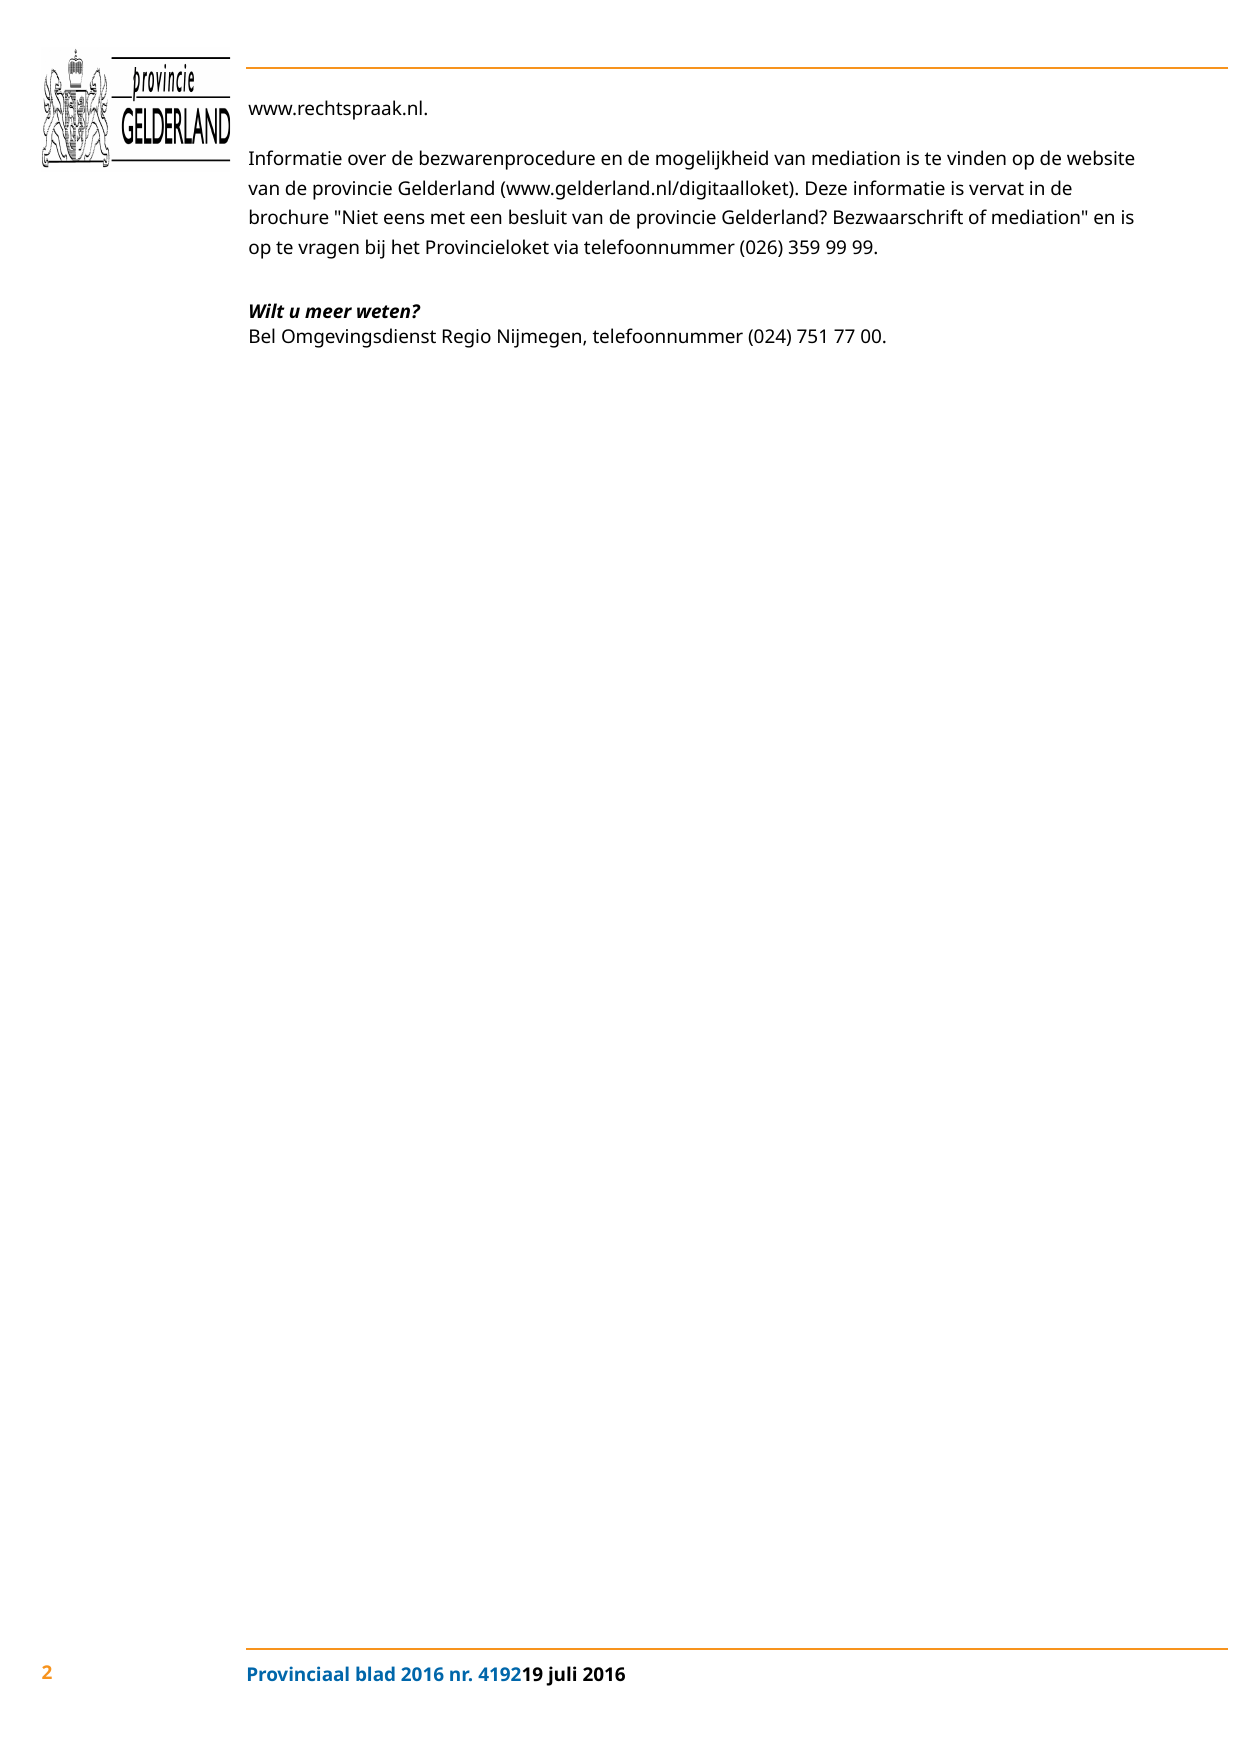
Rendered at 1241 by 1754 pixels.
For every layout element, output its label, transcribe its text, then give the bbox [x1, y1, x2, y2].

text Bel Omgevingsdienst Regio Nijmegen, telefoonnummer (024) 751 77 00. [248, 324, 1152, 349]
text Informatie over de bezwarenprocedure en de mogelijkheid van mediation is te vinden op de website van de provincie Gelderland (www.gelderland.nl/digitaalloket). Deze informatie is vervat in de brochure "Niet eens met een besluit van de provincie Gelderland? Bezwaarschrift of mediation" en is op te vragen bij het Provincieloket via telefoonnummer (026) 359 99 99. [248, 145, 1152, 260]
text www.rechtspraak.nl. [248, 95, 1152, 121]
picture [41, 47, 231, 172]
text Wilt u meer weten? [248, 298, 1152, 324]
